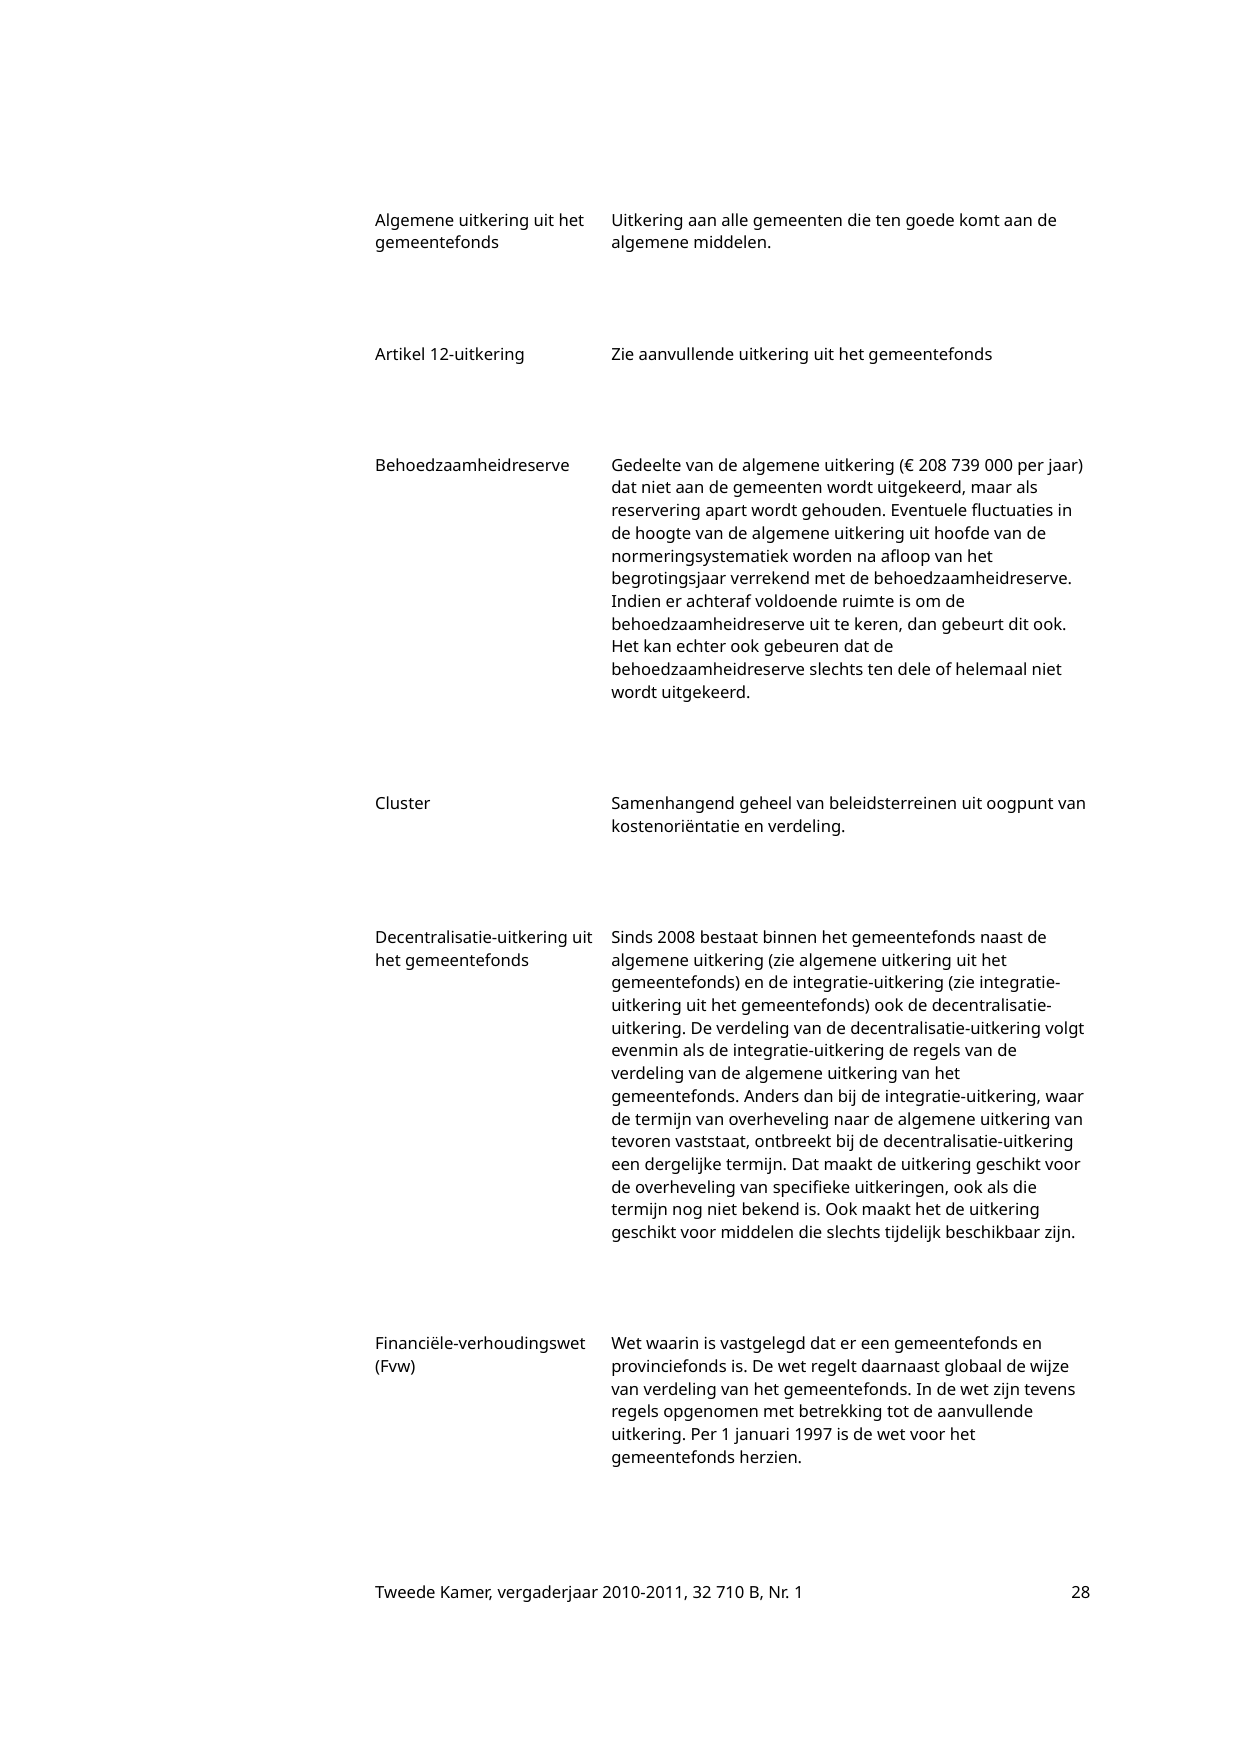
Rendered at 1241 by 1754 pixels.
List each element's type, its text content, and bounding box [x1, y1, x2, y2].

table_cell [611, 733, 1090, 792]
table_cell [375, 284, 611, 342]
table_cell [611, 284, 1090, 342]
table_cell Decentralisatie-uitkering uit het gemeentefonds [375, 926, 611, 1273]
table_cell Algemene uitkering uit het gemeentefonds [375, 209, 611, 284]
table_cell [611, 1274, 1090, 1332]
table_cell [375, 733, 611, 792]
table_cell Gedeelte van de algemene uitkering (€ 208 739 000 per jaar) dat niet aan de gemeenten wordt uitgekeerd, maar als reservering apart wordt gehouden. Eventuele fluctuaties in de hoogte van de algemene uitkering uit hoofde van de normeringsystematiek worden na afloop van het begrotingsjaar verrekend met de behoedzaamheidreserve. Indien er achteraf voldoende ruimte is om de behoedzaamheidreserve uit te keren, dan gebeurt dit ook. Het kan echter ook gebeuren dat de behoedzaamheidreserve slechts ten dele of helemaal niet wordt uitgekeerd. [611, 454, 1090, 733]
table_cell Sinds 2008 bestaat binnen het gemeentefonds naast de algemene uitkering (zie algemene uitkering uit het gemeentefonds) en de integratie-uitkering (zie integratie-uitkering uit het gemeentefonds) ook de decentralisatie-uitkering. De verdeling van de decentralisatie-uitkering volgt evenmin als de integratie-uitkering de regels van de verdeling van de algemene uitkering van het gemeentefonds. Anders dan bij de integratie-uitkering, waar de termijn van overheveling naar de algemene uitkering van tevoren vaststaat, ontbreekt bij de decentralisatie-uitkering een dergelijke termijn. Dat maakt de uitkering geschikt voor de overheveling van specifieke uitkeringen, ook als die termijn nog niet bekend is. Ook maakt het de uitkering geschikt voor middelen die slechts tijdelijk beschikbaar zijn. [611, 926, 1090, 1273]
table_cell [375, 867, 611, 926]
table_cell [611, 867, 1090, 926]
table_cell [375, 1274, 611, 1332]
table_cell Financiële-verhoudingswet (Fvw) [375, 1332, 611, 1498]
table_cell Samenhangend geheel van beleidsterreinen uit oogpunt van kostenoriëntatie en verdeling. [611, 792, 1090, 867]
table_cell [375, 395, 611, 453]
table_cell Zie aanvullende uitkering uit het gemeentefonds [611, 342, 1090, 395]
table_cell Uitkering aan alle gemeenten die ten goede komt aan de algemene middelen. [611, 209, 1090, 284]
table_cell Cluster [375, 792, 611, 867]
table_cell Wet waarin is vastgelegd dat er een gemeentefonds en provinciefonds is. De wet regelt daarnaast globaal de wijze van verdeling van het gemeentefonds. In de wet zijn tevens regels opgenomen met betrekking tot de aanvullende uitkering. Per 1 januari 1997 is de wet voor het gemeentefonds herzien. [611, 1332, 1090, 1498]
table_cell Behoedzaamheidreserve [375, 454, 611, 733]
table_cell [611, 150, 1090, 208]
table_cell Artikel 12-uitkering [375, 342, 611, 395]
table_cell [375, 150, 611, 208]
table_cell [611, 395, 1090, 453]
